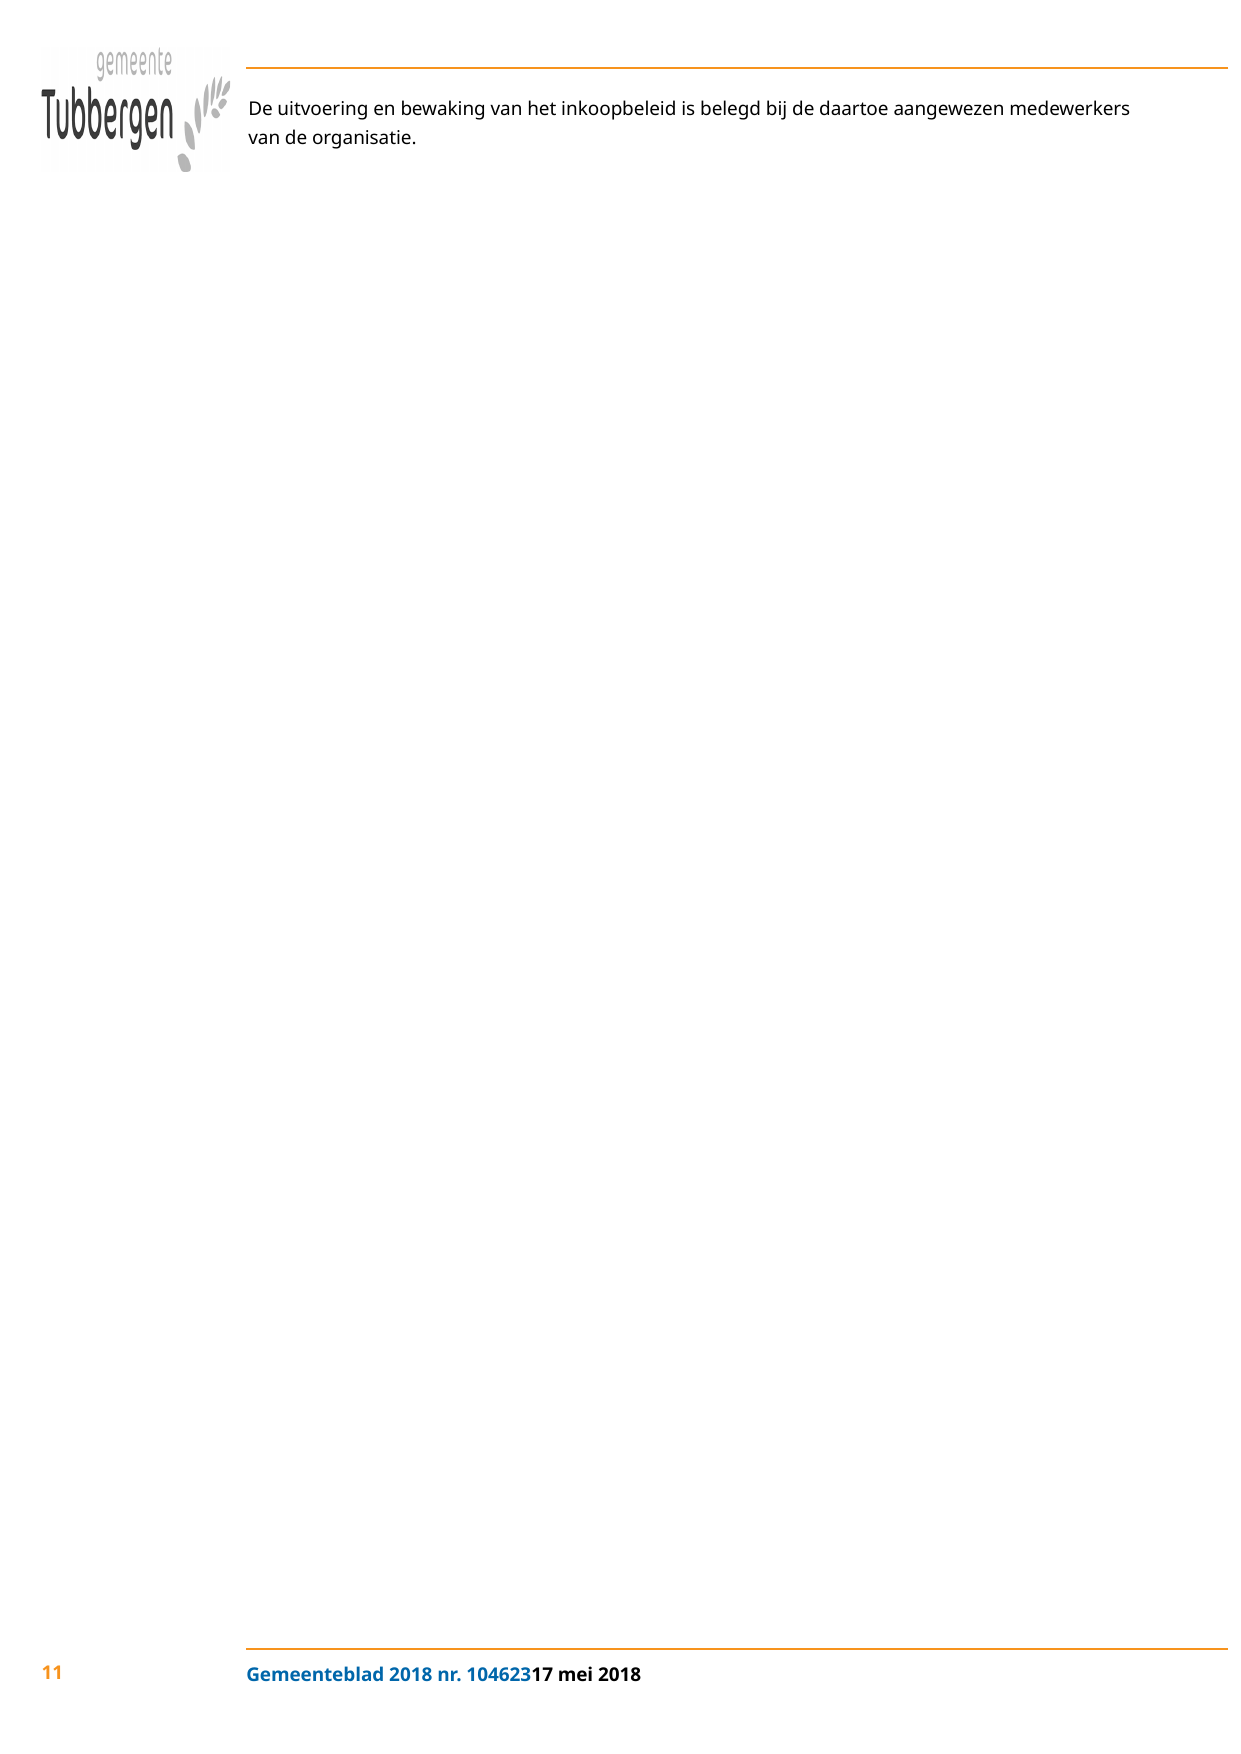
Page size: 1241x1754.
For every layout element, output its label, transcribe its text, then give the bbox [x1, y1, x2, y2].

picture [41, 47, 231, 172]
text De uitvoering en bewaking van het inkoopbeleid is belegd bij de daartoe aangewezen medewerkers van de organisatie. [248, 95, 1152, 150]
